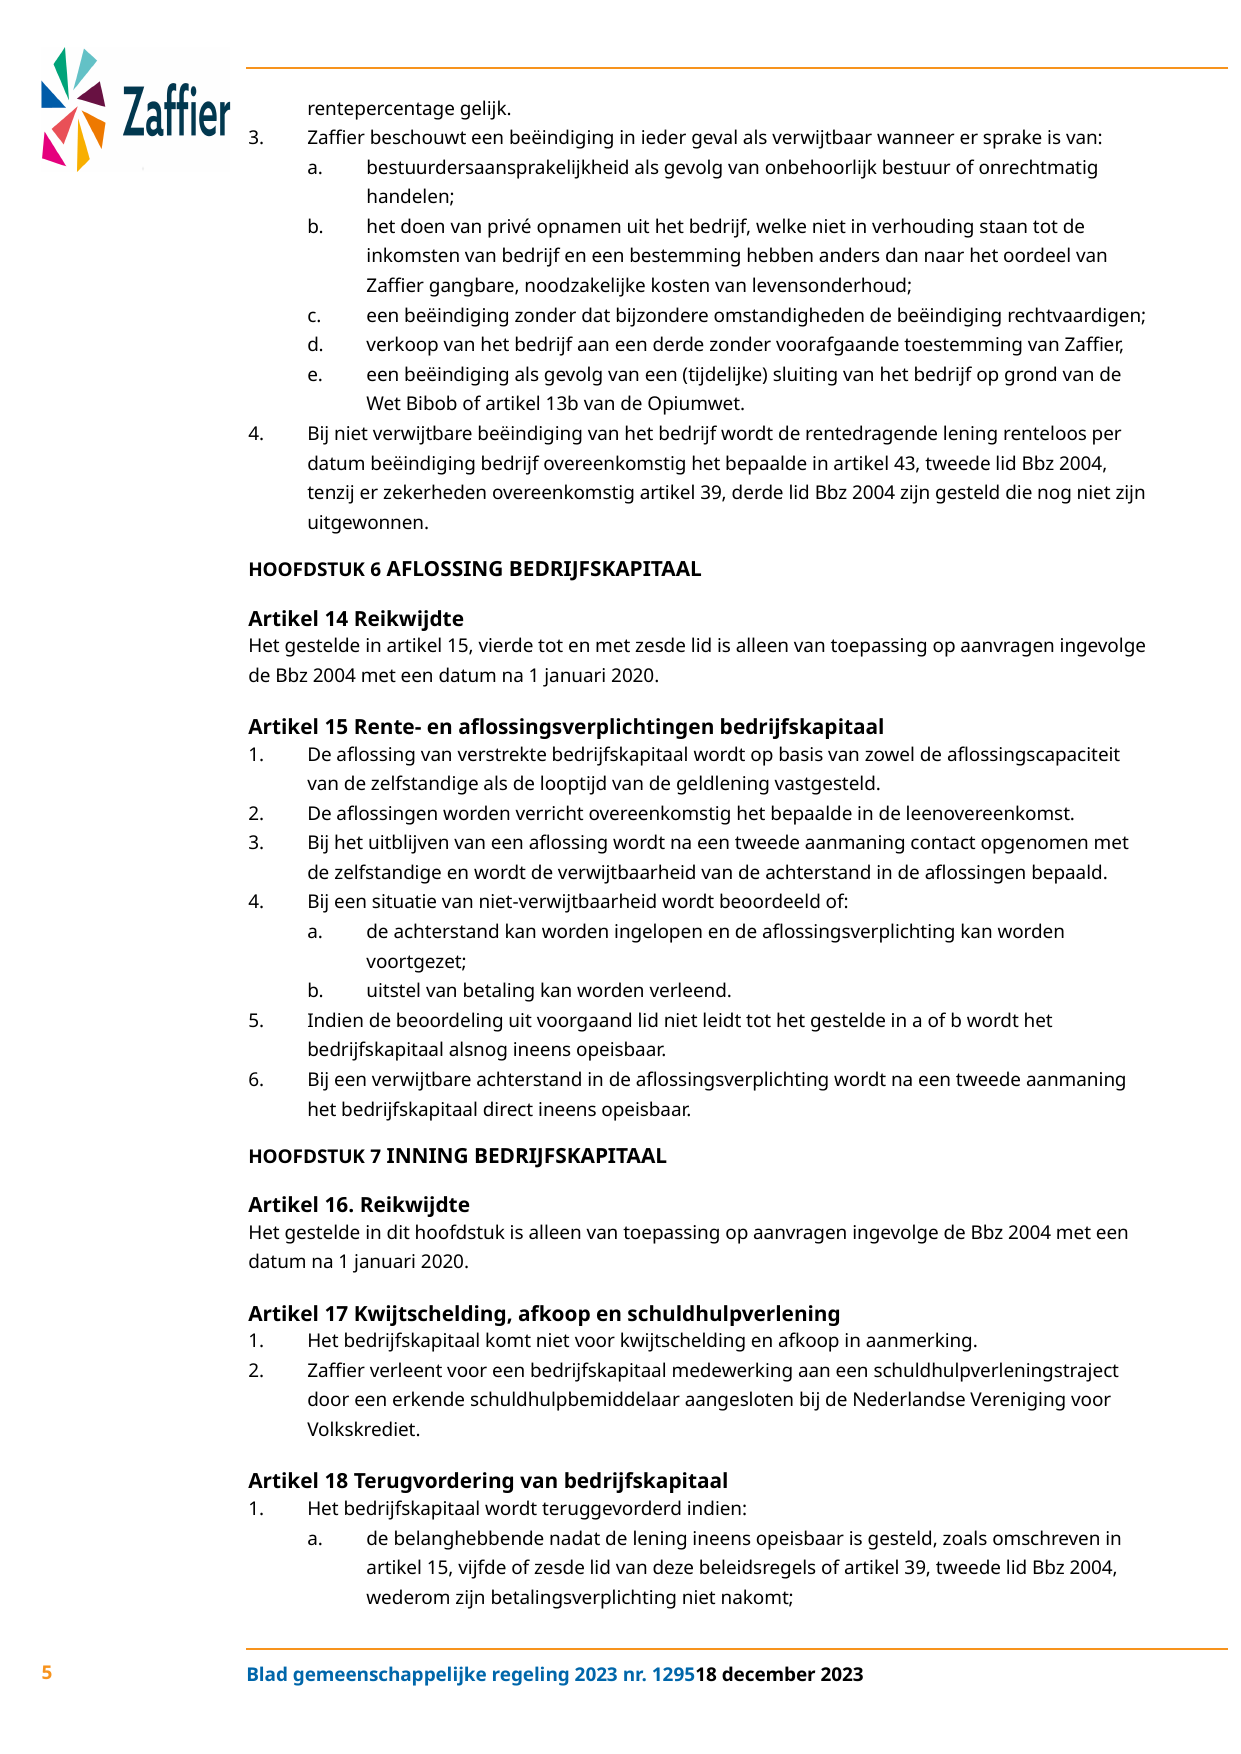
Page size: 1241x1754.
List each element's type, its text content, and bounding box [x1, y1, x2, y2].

text Artikel 16. Reikwijdte [248, 1191, 1152, 1219]
text Artikel 17 Kwijtschelding, afkoop en schuldhulpverlening [248, 1299, 1152, 1327]
text Het gestelde in dit hoofdstuk is alleen van toepassing op aanvragen ingevolge de Bbz 2004 met een datum na 1 januari 2020. [248, 1219, 1152, 1274]
list Het bedrijfskapitaal wordt teruggevorderd indien: [248, 1495, 1152, 1521]
text Artikel 14 Reikwijdte [248, 604, 1152, 632]
list een beëindiging zonder dat bijzondere omstandigheden de beëindiging rechtvaardigen; [307, 302, 1152, 328]
list bestuurdersaansprakelijkheid als gevolg van onbehoorlijk bestuur of onrechtmatig handelen; [307, 154, 1152, 209]
list een beëindiging als gevolg van een (tijdelijke) sluiting van het bedrijf op grond van de Wet Bibob of artikel 13b van de Opiumwet. [307, 361, 1152, 416]
picture [41, 47, 231, 172]
list verkoop van het bedrijf aan een derde zonder voorafgaande toestemming van Zaffier, [307, 331, 1152, 357]
list Het bedrijfskapitaal komt niet voor kwijtschelding en afkoop in aanmerking. [248, 1327, 1152, 1353]
text Artikel 15 Rente- en aflossingsverplichtingen bedrijfskapitaal [248, 712, 1152, 741]
list Indien de beoordeling uit voorgaand lid niet leidt tot het gestelde in a of b wordt het bedrijfskapitaal alsnog ineens opeisbaar. [248, 1007, 1152, 1062]
list Zaffier verleent voor een bedrijfskapitaal medewerking aan een schuldhulpverleningstraject door een erkende schuldhulpbemiddelaar aangesloten bij de Nederlandse Vereniging voor Volkskrediet. [248, 1357, 1152, 1442]
list De aflossingen worden verricht overeenkomstig het bepaalde in de leenovereenkomst. [248, 800, 1152, 826]
list Zaffier beschouwt een beëindiging in ieder geval als verwijtbaar wanneer er sprake is van: [248, 124, 1152, 150]
text Artikel 18 Terugvordering van bedrijfskapitaal [248, 1467, 1152, 1495]
text HOOFDSTUK 7 INNING BEDRIJFSKAPITAAL [248, 1141, 1152, 1170]
list het doen van privé opnamen uit het bedrijf, welke niet in verhouding staan tot de inkomsten van bedrijf en een bestemming hebben anders dan naar het oordeel van Zaffier gangbare, noodzakelijke kosten van levensonderhoud; [307, 213, 1152, 298]
list Bij het uitblijven van een aflossing wordt na een tweede aanmaning contact opgenomen met de zelfstandige en wordt de verwijtbaarheid van de achterstand in de aflossingen bepaald. [248, 829, 1152, 885]
list De aflossing van verstrekte bedrijfskapitaal wordt op basis van zowel de aflossingscapaciteit van de zelfstandige als de looptijd van de geldlening vastgesteld. [248, 741, 1152, 796]
text HOOFDSTUK 6 AFLOSSING BEDRIJFSKAPITAAL [248, 554, 1152, 583]
text Het gestelde in artikel 15, vierde tot en met zesde lid is alleen van toepassing op aanvragen ingevolge de Bbz 2004 met een datum na 1 januari 2020. [248, 632, 1152, 688]
list Bij niet verwijtbare beëindiging van het bedrijf wordt de rentedragende lening renteloos per datum beëindiging bedrijf overeenkomstig het bepaalde in artikel 43, tweede lid Bbz 2004, tenzij er zekerheden overeenkomstig artikel 39, derde lid Bbz 2004 zijn gesteld die nog niet zijn uitgewonnen. [248, 420, 1152, 535]
list Bij een verwijtbare achterstand in de aflossingsverplichting wordt na een tweede aanmaning het bedrijfskapitaal direct ineens opeisbaar. [248, 1066, 1152, 1121]
list de achterstand kan worden ingelopen en de aflossingsverplichting kan worden voortgezet; [307, 918, 1152, 973]
list de belanghebbende nadat de lening ineens opeisbaar is gesteld, zoals omschreven in artikel 15, vijfde of zesde lid van deze beleidsregels of artikel 39, tweede lid Bbz 2004, wederom zijn betalingsverplichting niet nakomt; [307, 1525, 1152, 1609]
list Bij een situatie van niet-verwijtbaarheid wordt beoordeeld of: [248, 889, 1152, 914]
list rentepercentage gelijk. [248, 95, 1152, 121]
list uitstel van betaling kan worden verleend. [307, 977, 1152, 1003]
